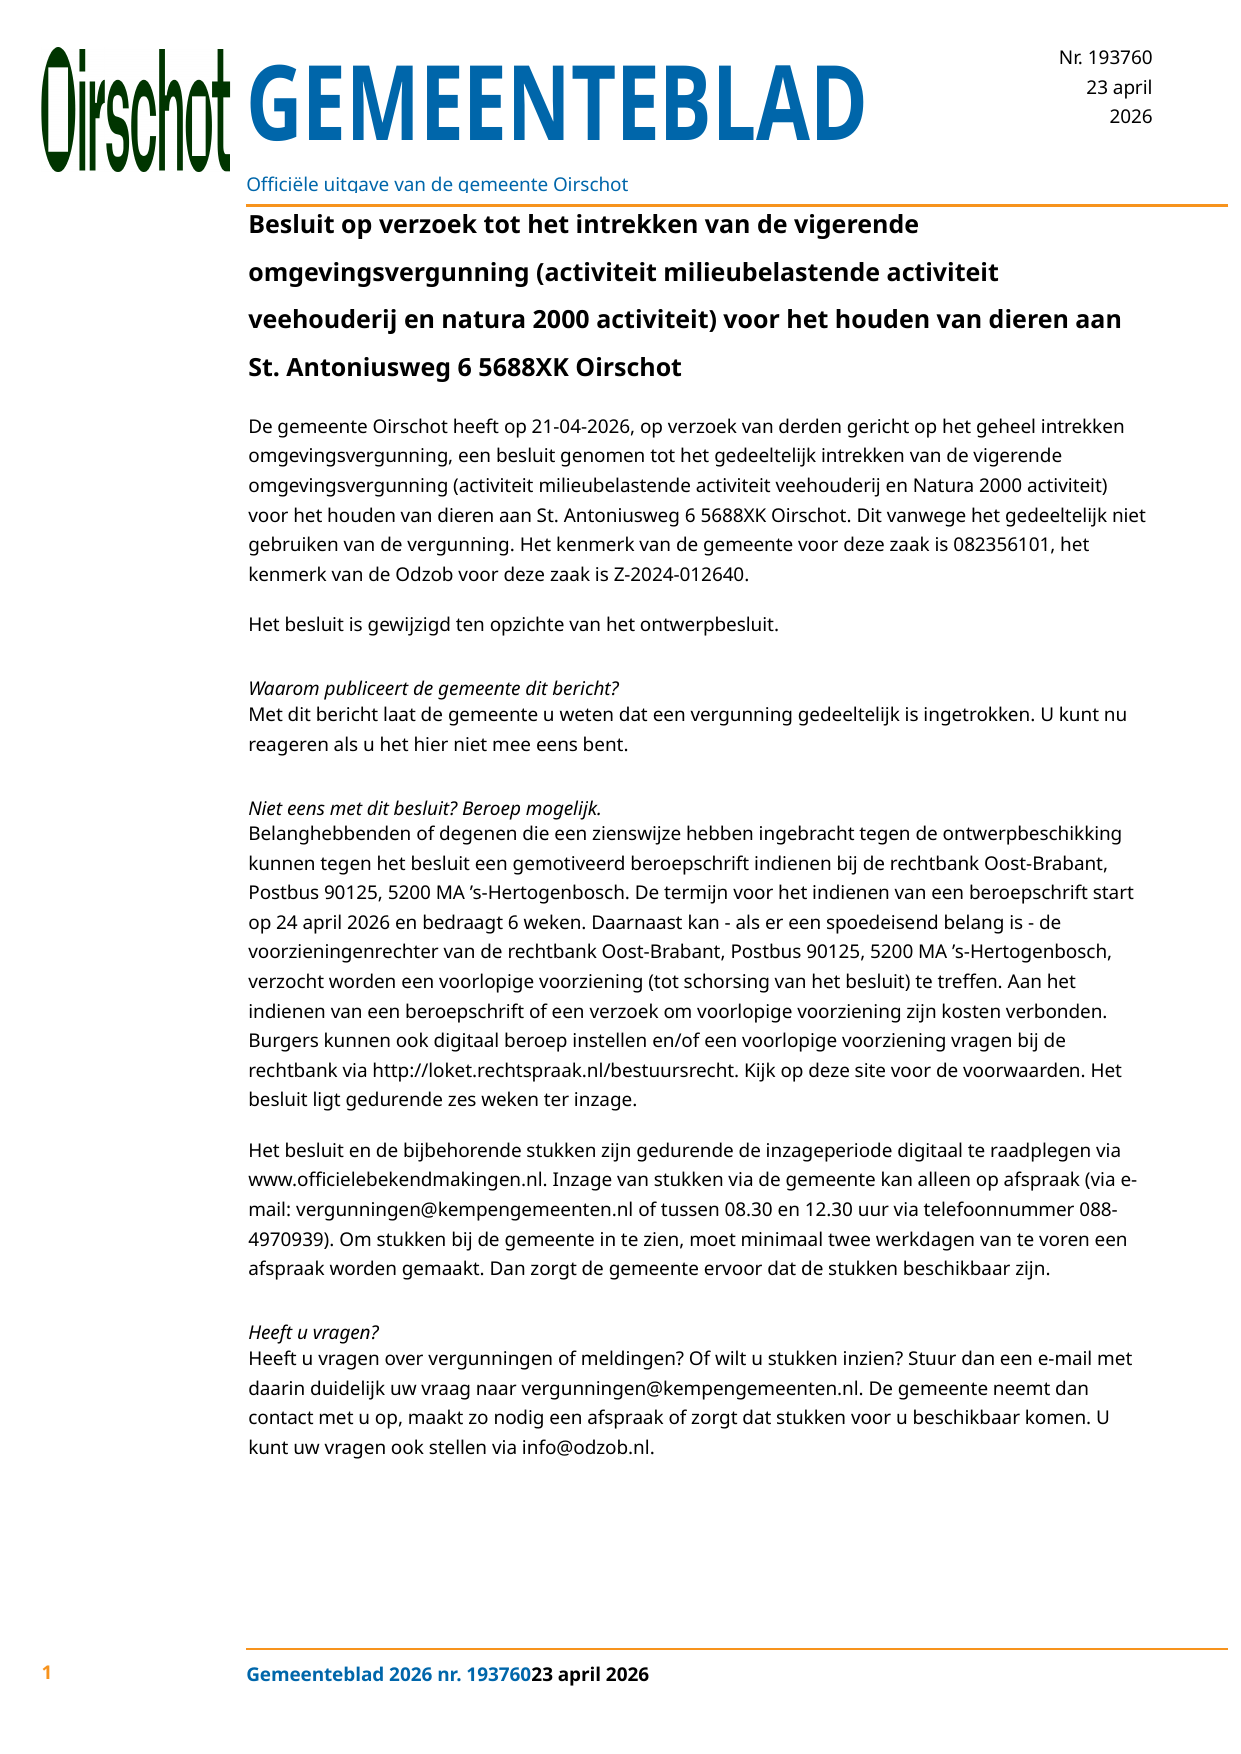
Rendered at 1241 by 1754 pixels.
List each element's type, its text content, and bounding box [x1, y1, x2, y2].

picture [41, 47, 231, 172]
text Waarom publiceert de gemeente dit bericht? [248, 675, 1152, 701]
text Besluit op verzoek tot het intrekken van de vigerende omgevingsvergunning (activiteit milieubelastende activiteit veehouderij en natura 2000 activiteit) voor het houden van dieren aan St. Antoniusweg 6 5688XK Oirschot [248, 207, 1152, 384]
text Heeft u vragen over vergunningen of meldingen? Of wilt u stukken inzien? Stuur dan een e-mail met daarin duidelijk uw vraag naar vergunningen@kempengemeenten.nl. De gemeente neemt dan contact met u op, maakt zo nodig een afspraak of zorgt dat stukken voor u beschikbaar komen. U kunt uw vragen ook stellen via info@odzob.nl. [248, 1345, 1152, 1459]
text Belanghebbenden of degenen die een zienswijze hebben ingebracht tegen de ontwerpbeschikking kunnen tegen het besluit een gemotiveerd beroepschrift indienen bij de rechtbank Oost-Brabant, Postbus 90125, 5200 MA ’s-Hertogenbosch. De termijn voor het indienen van een beroepschrift start op 24 april 2026 en bedraagt 6 weken. Daarnaast kan - als er een spoedeisend belang is - de voorzieningenrechter van de rechtbank Oost-Brabant, Postbus 90125, 5200 MA ’s-Hertogenbosch, verzocht worden een voorlopige voorziening (tot schorsing van het besluit) te treffen. Aan het indienen van een beroepschrift of een verzoek om voorlopige voorziening zijn kosten verbonden. Burgers kunnen ook digitaal beroep instellen en/of een voorlopige voorziening vragen bij de rechtbank via http://loket.rechtspraak.nl/bestuursrecht. Kijk op deze site voor de voorwaarden. Het besluit ligt gedurende zes weken ter inzage. [248, 820, 1152, 1112]
text Het besluit is gewijzigd ten opzichte van het ontwerpbesluit. [248, 611, 1152, 637]
text De gemeente Oirschot heeft op 21-04-2026, op verzoek van derden gericht op het geheel intrekken omgevingsvergunning, een besluit genomen tot het gedeeltelijk intrekken van de vigerende omgevingsvergunning (activiteit milieubelastende activiteit veehouderij en Natura 2000 activiteit) voor het houden van dieren aan St. Antoniusweg 6 5688XK Oirschot. Dit vanwege het gedeeltelijk niet gebruiken van de vergunning. Het kenmerk van de gemeente voor deze zaak is 082356101, het kenmerk van de Odzob voor deze zaak is Z-2024-012640. [248, 413, 1152, 587]
text Heeft u vragen? [248, 1319, 1152, 1345]
text Niet eens met dit besluit? Beroep mogelijk. [248, 795, 1152, 820]
text Met dit bericht laat de gemeente u weten dat een vergunning gedeeltelijk is ingetrokken. U kunt nu reageren als u het hier niet mee eens bent. [248, 701, 1152, 756]
text Het besluit en de bijbehorende stukken zijn gedurende de inzageperiode digitaal te raadplegen via www.officielebekendmakingen.nl. Inzage van stukken via de gemeente kan alleen op afspraak (via e-mail: vergunningen@kempengemeenten.nl of tussen 08.30 en 12.30 uur via telefoonnummer 088-4970939). Om stukken bij de gemeente in te zien, moet minimaal twee werkdagen van te voren een afspraak worden gemaakt. Dan zorgt de gemeente ervoor dat de stukken beschikbaar zijn. [248, 1137, 1152, 1281]
